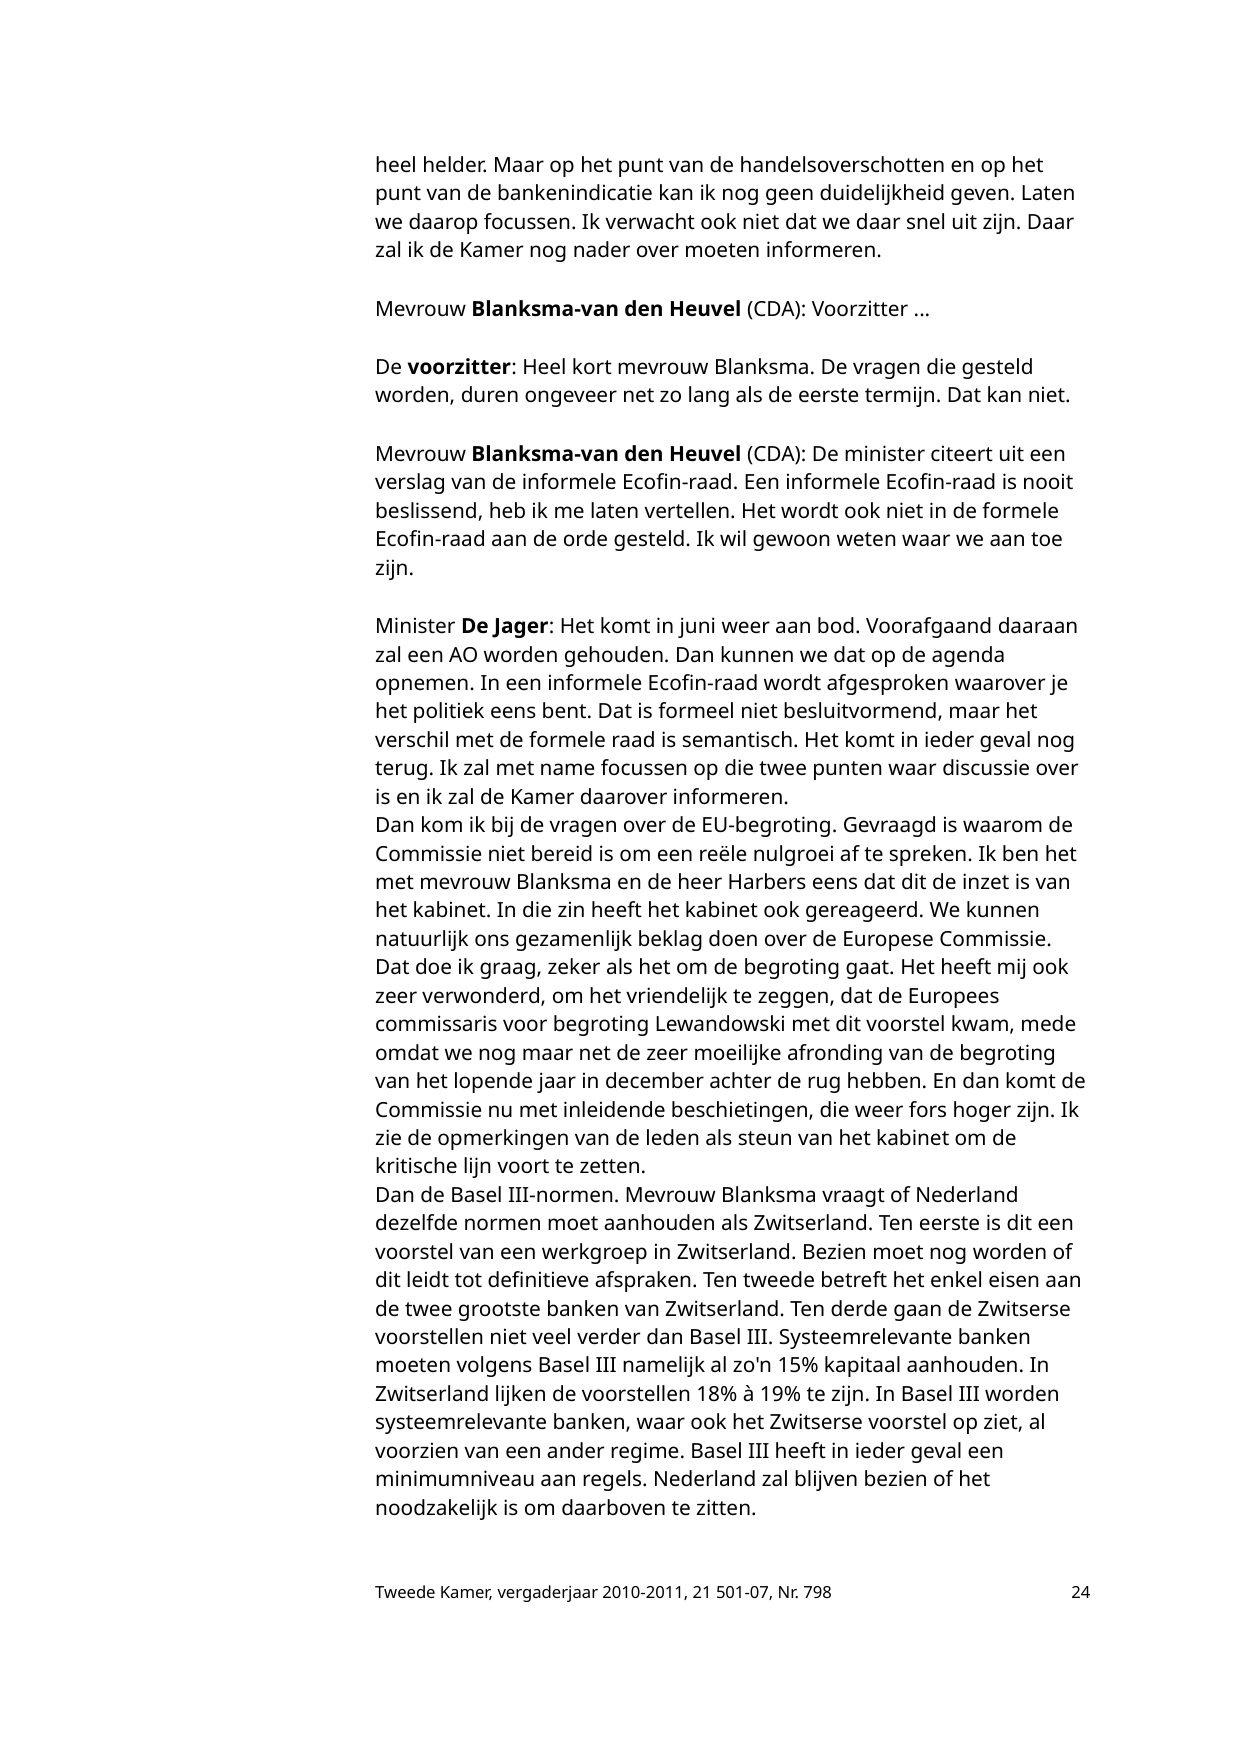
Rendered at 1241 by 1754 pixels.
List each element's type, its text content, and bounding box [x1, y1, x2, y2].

text De voorzitter: Heel kort mevrouw Blanksma. De vragen die gesteld worden, duren ongeveer net zo lang als de eerste termijn. Dat kan niet. [375, 352, 1090, 409]
text Dan de Basel III-normen. Mevrouw Blanksma vraagt of Nederland dezelfde normen moet aanhouden als Zwitserland. Ten eerste is dit een voorstel van een werkgroep in Zwitserland. Bezien moet nog worden of dit leidt tot definitieve afspraken. Ten tweede betreft het enkel eisen aan de twee grootste banken van Zwitserland. Ten derde gaan de Zwitserse voorstellen niet veel verder dan Basel III. Systeemrelevante banken moeten volgens Basel III namelijk al zo'n 15% kapitaal aanhouden. In Zwitserland lijken de voorstellen 18% à 19% te zijn. In Basel III worden systeemrelevante banken, waar ook het Zwitserse voorstel op ziet, al voorzien van een ander regime. Basel III heeft in ieder geval een minimumniveau aan regels. Nederland zal blijven bezien of het noodzakelijk is om daarboven te zitten. [375, 1180, 1090, 1521]
text heel helder. Maar op het punt van de handelsoverschotten en op het punt van de bankenindicatie kan ik nog geen duidelijkheid geven. Laten we daarop focussen. Ik verwacht ook niet dat we daar snel uit zijn. Daar zal ik de Kamer nog nader over moeten informeren. [375, 150, 1090, 264]
text Minister De Jager: Het komt in juni weer aan bod. Voorafgaand daaraan zal een AO worden gehouden. Dan kunnen we dat op de agenda opnemen. In een informele Ecofin-raad wordt afgesproken waarover je het politiek eens bent. Dat is formeel niet besluitvormend, maar het verschil met de formele raad is semantisch. Het komt in ieder geval nog terug. Ik zal met name focussen op die twee punten waar discussie over is en ik zal de Kamer daarover informeren. [375, 611, 1090, 810]
text Dan kom ik bij de vragen over de EU-begroting. Gevraagd is waarom de Commissie niet bereid is om een reële nulgroei af te spreken. Ik ben het met mevrouw Blanksma en de heer Harbers eens dat dit de inzet is van het kabinet. In die zin heeft het kabinet ook gereageerd. We kunnen natuurlijk ons gezamenlijk beklag doen over de Europese Commissie. Dat doe ik graag, zeker als het om de begroting gaat. Het heeft mij ook zeer verwonderd, om het vriendelijk te zeggen, dat de Europees commissaris voor begroting Lewandowski met dit voorstel kwam, mede omdat we nog maar net de zeer moeilijke afronding van de begroting van het lopende jaar in december achter de rug hebben. En dan komt de Commissie nu met inleidende beschietingen, die weer fors hoger zijn. Ik zie de opmerkingen van de leden als steun van het kabinet om de kritische lijn voort te zetten. [375, 810, 1090, 1180]
text Mevrouw Blanksma-van den Heuvel (CDA): De minister citeert uit een verslag van de informele Ecofin-raad. Een informele Ecofin-raad is nooit beslissend, heb ik me laten vertellen. Het wordt ook niet in de formele Ecofin-raad aan de orde gesteld. Ik wil gewoon weten waar we aan toe zijn. [375, 439, 1090, 581]
text Mevrouw Blanksma-van den Heuvel (CDA): Voorzitter ... [375, 294, 1090, 322]
